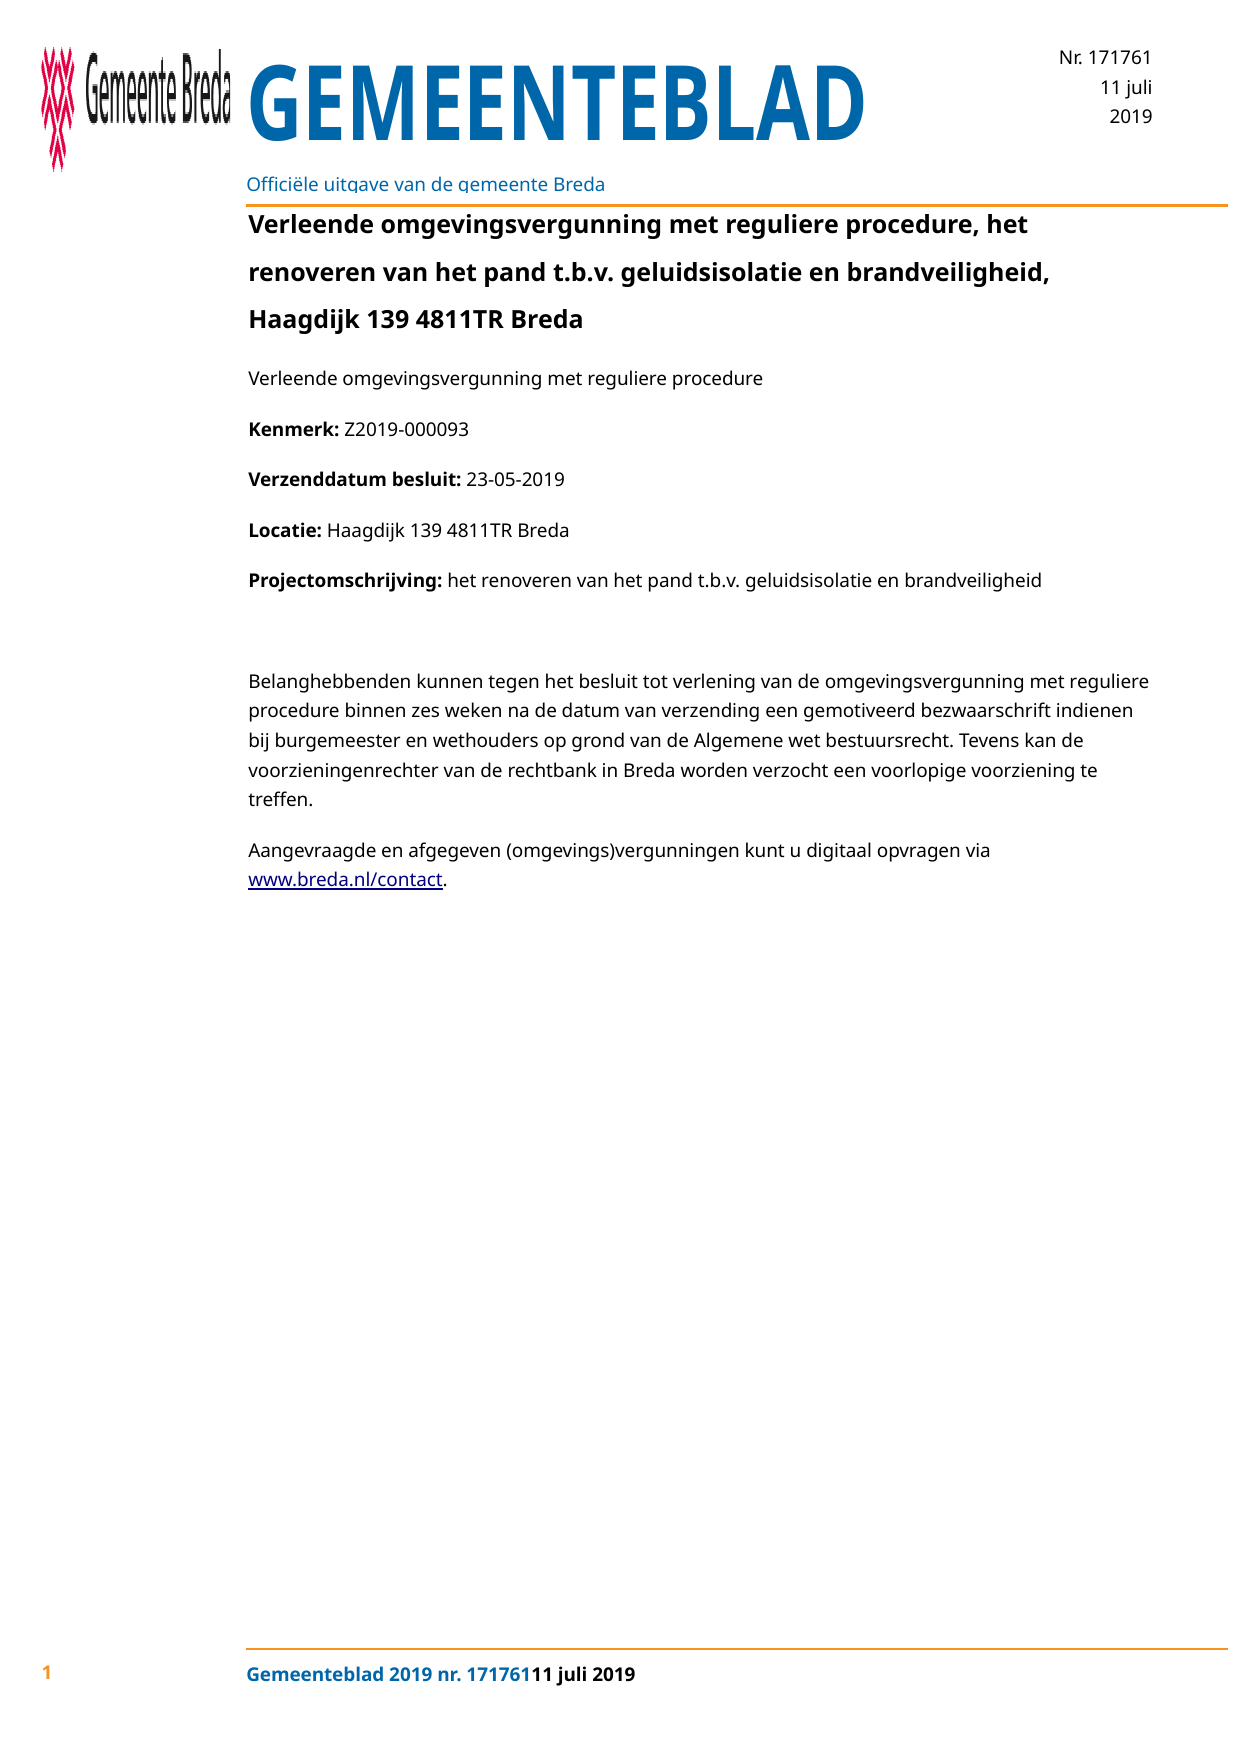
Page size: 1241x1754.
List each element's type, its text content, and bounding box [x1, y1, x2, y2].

text Locatie: Haagdijk 139 4811TR Breda [248, 517, 1152, 542]
text Projectomschrijving: het renoveren van het pand t.b.v. geluidsisolatie en brandveiligheid [248, 567, 1152, 593]
text Kenmerk: Z2019-000093 [248, 416, 1152, 442]
text Aangevraagde en afgegeven (omgevings)vergunningen kunt u digitaal opvragen via www.breda.nl/contact. [248, 837, 1152, 892]
text Verzenddatum besluit: 23-05-2019 [248, 466, 1152, 492]
text Verleende omgevingsvergunning met reguliere procedure, het renoveren van het pand t.b.v. geluidsisolatie en brandveiligheid, Haagdijk 139 4811TR Breda [248, 207, 1152, 336]
text Verleende omgevingsvergunning met reguliere procedure [248, 366, 1152, 391]
text Belanghebbenden kunnen tegen het besluit tot verlening van de omgevingsvergunning met reguliere procedure binnen zes weken na de datum van verzending een gemotiveerd bezwaarschrift indienen bij burgemeester en wethouders op grond van de Algemene wet bestuursrecht. Tevens kan de voorzieningenrechter van de rechtbank in Breda worden verzocht een voorlopige voorziening te treffen. [248, 668, 1152, 812]
picture [41, 47, 231, 172]
